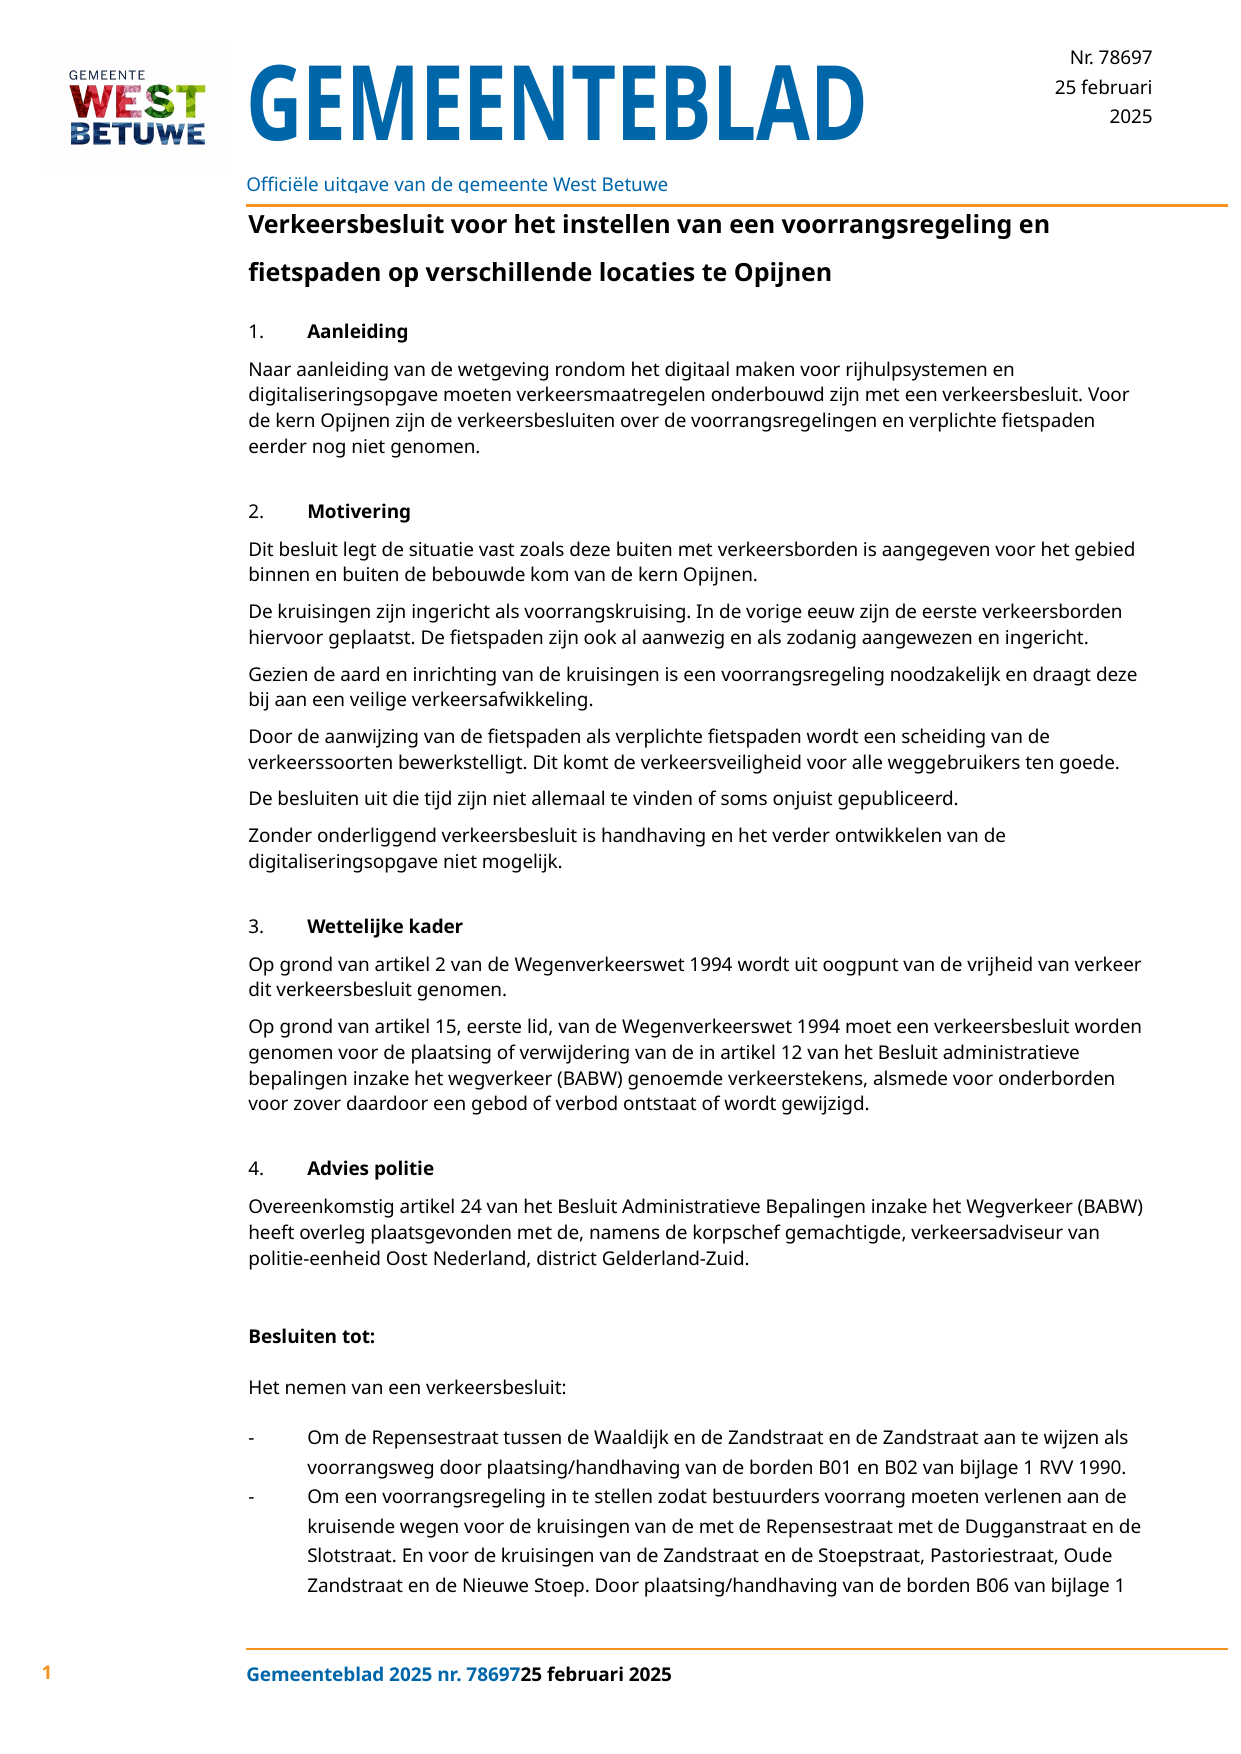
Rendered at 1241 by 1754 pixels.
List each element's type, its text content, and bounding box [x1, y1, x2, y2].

list Motivering [248, 498, 1152, 524]
text Zonder onderliggend verkeersbesluit is handhaving en het verder ontwikkelen van de digitaliseringsopgave niet mogelijk. [248, 822, 1152, 874]
list Advies politie [248, 1155, 1152, 1181]
list Om de Repensestraat tussen de Waaldijk en de Zandstraat en de Zandstraat aan te wijzen als voorrangsweg door plaatsing/handhaving van de borden B01 en B02 van bijlage 1 RVV 1990. [248, 1424, 1152, 1479]
text Dit besluit legt de situatie vast zoals deze buiten met verkeersborden is aangegeven voor het gebied binnen en buiten de bebouwde kom van de kern Opijnen. [248, 536, 1152, 587]
text Op grond van artikel 15, eerste lid, van de Wegenverkeerswet 1994 moet een verkeersbesluit worden genomen voor de plaatsing of verwijdering van de in artikel 12 van het Besluit administratieve bepalingen inzake het wegverkeer (BABW) genoemde verkeerstekens, alsmede voor onderborden voor zover daardoor een gebod of verbod ontstaat of wordt gewijzigd. [248, 1013, 1152, 1116]
text Gezien de aard en inrichting van de kruisingen is een voorrangsregeling noodzakelijk en draagt deze bij aan een veilige verkeersafwikkeling. [248, 661, 1152, 712]
text Naar aanleiding van de wetgeving rondom het digitaal maken voor rijhulpsystemen en digitaliseringsopgave moeten verkeersmaatregelen onderbouwd zijn met een verkeersbesluit. Voor de kern Opijnen zijn de verkeersbesluiten over de voorrangsregelingen en verplichte fietspaden eerder nog niet genomen. [248, 356, 1152, 459]
picture [41, 47, 231, 172]
text Het nemen van een verkeersbesluit: [248, 1374, 1152, 1399]
text Op grond van artikel 2 van de Wegenverkeerswet 1994 wordt uit oogpunt van de vrijheid van verkeer dit verkeersbesluit genomen. [248, 951, 1152, 1002]
text Verkeersbesluit voor het instellen van een voorrangsregeling en fietspaden op verschillende locaties te Opijnen [248, 207, 1152, 288]
list Wettelijke kader [248, 913, 1152, 939]
list Aanleiding [248, 318, 1152, 344]
text Besluiten tot: [248, 1323, 1152, 1349]
list Om een voorrangsregeling in te stellen zodat bestuurders voorrang moeten verlenen aan de kruisende wegen voor de kruisingen van de met de Repensestraat met de Dugganstraat en de Slotstraat. En voor de kruisingen van de Zandstraat en de Stoepstraat, Pastoriestraat, Oude Zandstraat en de Nieuwe Stoep. Door plaatsing/handhaving van de borden B06 van bijlage 1 [248, 1483, 1152, 1598]
text De kruisingen zijn ingericht als voorrangskruising. In de vorige eeuw zijn de eerste verkeersborden hiervoor geplaatst. De fietspaden zijn ook al aanwezig en als zodanig aangewezen en ingericht. [248, 598, 1152, 650]
text Door de aanwijzing van de fietspaden als verplichte fietspaden wordt een scheiding van de verkeerssoorten bewerkstelligt. Dit komt de verkeersveiligheid voor alle weggebruikers ten goede. [248, 723, 1152, 774]
text De besluiten uit die tijd zijn niet allemaal te vinden of soms onjuist gepubliceerd. [248, 786, 1152, 811]
text Overeenkomstig artikel 24 van het Besluit Administratieve Bepalingen inzake het Wegverkeer (BABW) heeft overleg plaatsgevonden met de, namens de korpschef gemachtigde, verkeersadviseur van politie-eenheid Oost Nederland, district Gelderland-Zuid. [248, 1193, 1152, 1271]
